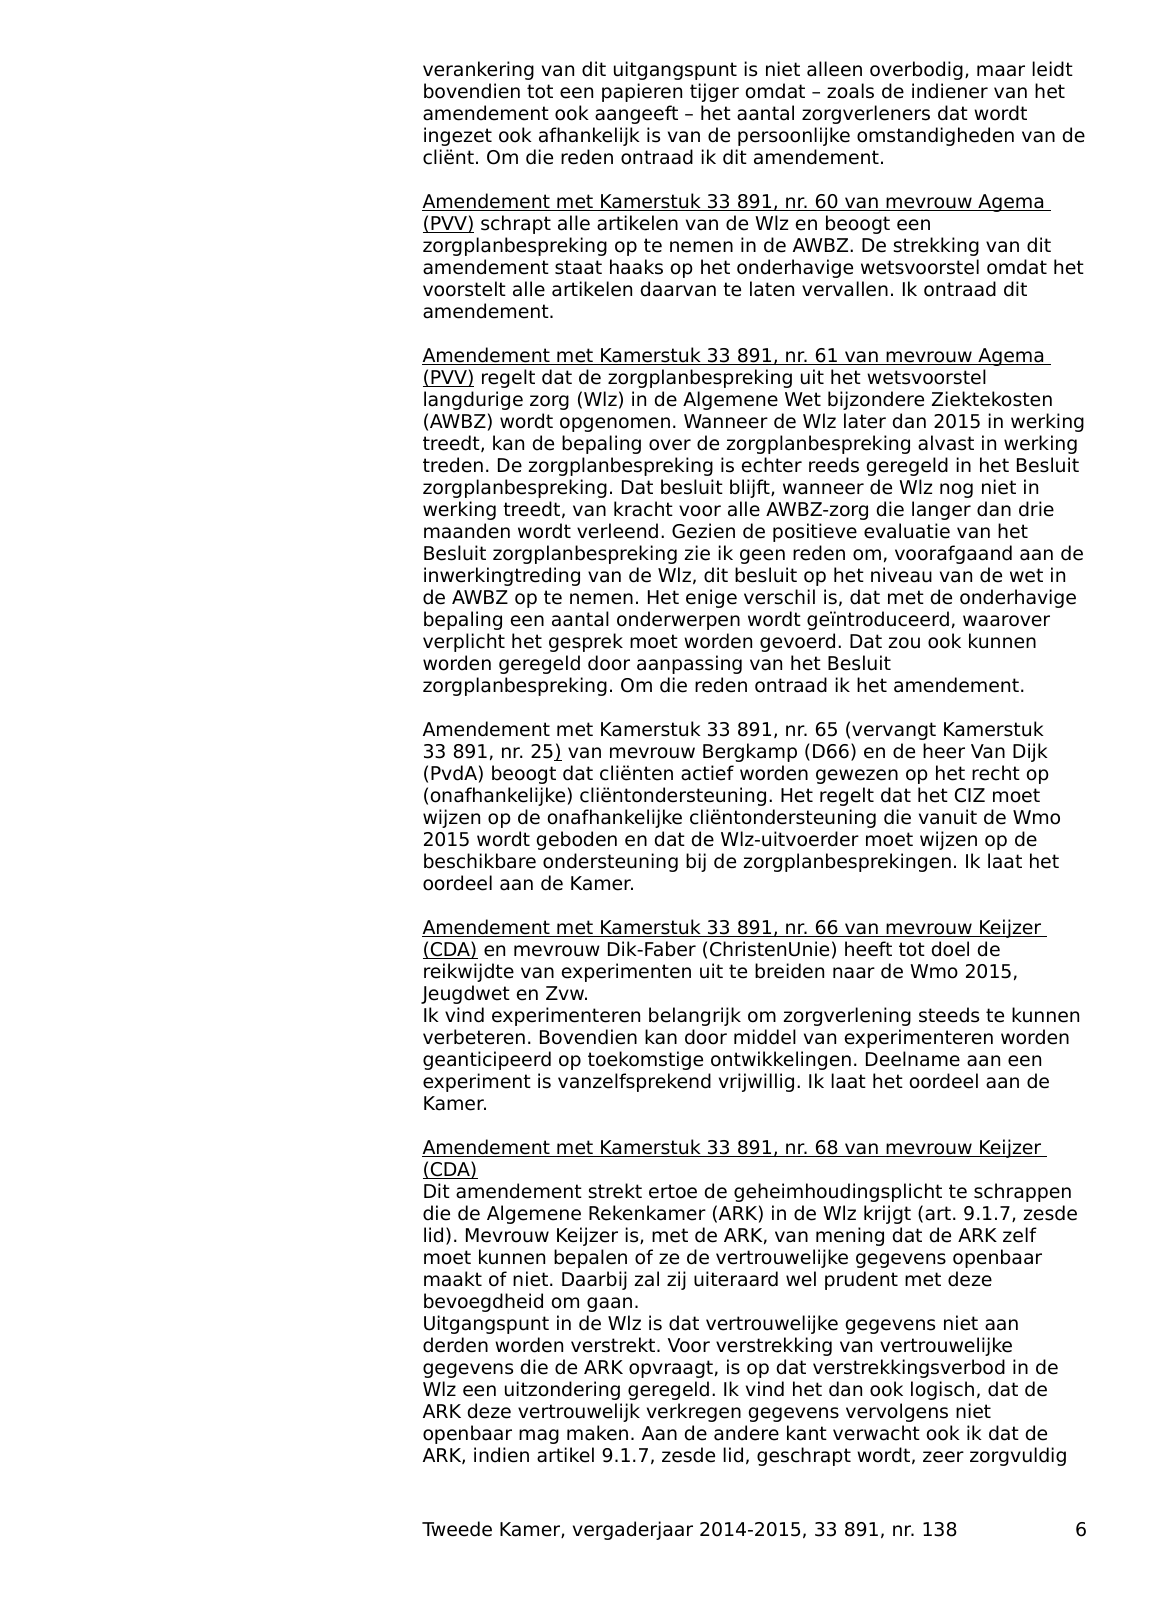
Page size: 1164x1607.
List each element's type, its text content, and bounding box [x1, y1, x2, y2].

text Ik vind experimenteren belangrijk om zorgverlening steeds te kunnen verbeteren. Bovendien kan door middel van experimenteren worden geanticipeerd op toekomstige ontwikkelingen. Deelname aan een experiment is vanzelfsprekend vrijwillig. Ik laat het oordeel aan de Kamer. [422, 1005, 1087, 1115]
text Amendement met Kamerstuk 33 891, nr. 66 van mevrouw Keijzer (CDA) en mevrouw Dik-Faber (ChristenUnie) heeft tot doel de reikwijdte van experimenten uit te breiden naar de Wmo 2015, Jeugdwet en Zvw. [422, 917, 1087, 1005]
text Amendement met Kamerstuk 33 891, nr. 68 van mevrouw Keijzer (CDA) [422, 1137, 1087, 1181]
text Amendement met Kamerstuk 33 891, nr. 65 (vervangt Kamerstuk 33 891, nr. 25) van mevrouw Bergkamp (D66) en de heer Van Dijk (PvdA) beoogt dat cliënten actief worden gewezen op het recht op (onafhankelijke) cliëntondersteuning. Het regelt dat het CIZ moet wijzen op de onafhankelijke cliëntondersteuning die vanuit de Wmo 2015 wordt geboden en dat de Wlz-uitvoerder moet wijzen op de beschikbare ondersteuning bij de zorgplanbesprekingen. Ik laat het oordeel aan de Kamer. [422, 719, 1087, 895]
text Dit amendement strekt ertoe de geheimhoudingsplicht te schrappen die de Algemene Rekenkamer (ARK) in de Wlz krijgt (art. 9.1.7, zesde lid). Mevrouw Keijzer is, met de ARK, van mening dat de ARK zelf moet kunnen bepalen of ze de vertrouwelijke gegevens openbaar maakt of niet. Daarbij zal zij uiteraard wel prudent met deze bevoegdheid om gaan. [422, 1181, 1087, 1313]
text Amendement met Kamerstuk 33 891, nr. 61 van mevrouw Agema (PVV) regelt dat de zorgplanbespreking uit het wetsvoorstel langdurige zorg (Wlz) in de Algemene Wet bijzondere Ziektekosten (AWBZ) wordt opgenomen. Wanneer de Wlz later dan 2015 in werking treedt, kan de bepaling over de zorgplanbespreking alvast in werking treden. De zorgplanbespreking is echter reeds geregeld in het Besluit zorgplanbespreking. Dat besluit blijft, wanneer de Wlz nog niet in werking treedt, van kracht voor alle AWBZ-zorg die langer dan drie maanden wordt verleend. Gezien de positieve evaluatie van het Besluit zorgplanbespreking zie ik geen reden om, voorafgaand aan de inwerkingtreding van de Wlz, dit besluit op het niveau van de wet in de AWBZ op te nemen. Het enige verschil is, dat met de onderhavige bepaling een aantal onderwerpen wordt geïntroduceerd, waarover verplicht het gesprek moet worden gevoerd. Dat zou ook kunnen worden geregeld door aanpassing van het Besluit zorgplanbespreking. Om die reden ontraad ik het amendement. [422, 345, 1087, 697]
text verankering van dit uitgangspunt is niet alleen overbodig, maar leidt bovendien tot een papieren tijger omdat – zoals de indiener van het amendement ook aangeeft – het aantal zorgverleners dat wordt ingezet ook afhankelijk is van de persoonlijke omstandigheden van de cliënt. Om die reden ontraad ik dit amendement. [422, 59, 1087, 169]
text Amendement met Kamerstuk 33 891, nr. 60 van mevrouw Agema (PVV) schrapt alle artikelen van de Wlz en beoogt een zorgplanbespreking op te nemen in de AWBZ. De strekking van dit amendement staat haaks op het onderhavige wetsvoorstel omdat het voorstelt alle artikelen daarvan te laten vervallen. Ik ontraad dit amendement. [422, 191, 1087, 323]
text Uitgangspunt in de Wlz is dat vertrouwelijke gegevens niet aan derden worden verstrekt. Voor verstrekking van vertrouwelijke gegevens die de ARK opvraagt, is op dat verstrekkingsverbod in de Wlz een uitzondering geregeld. Ik vind het dan ook logisch, dat de ARK deze vertrouwelijk verkregen gegevens vervolgens niet openbaar mag maken. Aan de andere kant verwacht ook ik dat de ARK, indien artikel 9.1.7, zesde lid, geschrapt wordt, zeer zorgvuldig [422, 1313, 1087, 1467]
